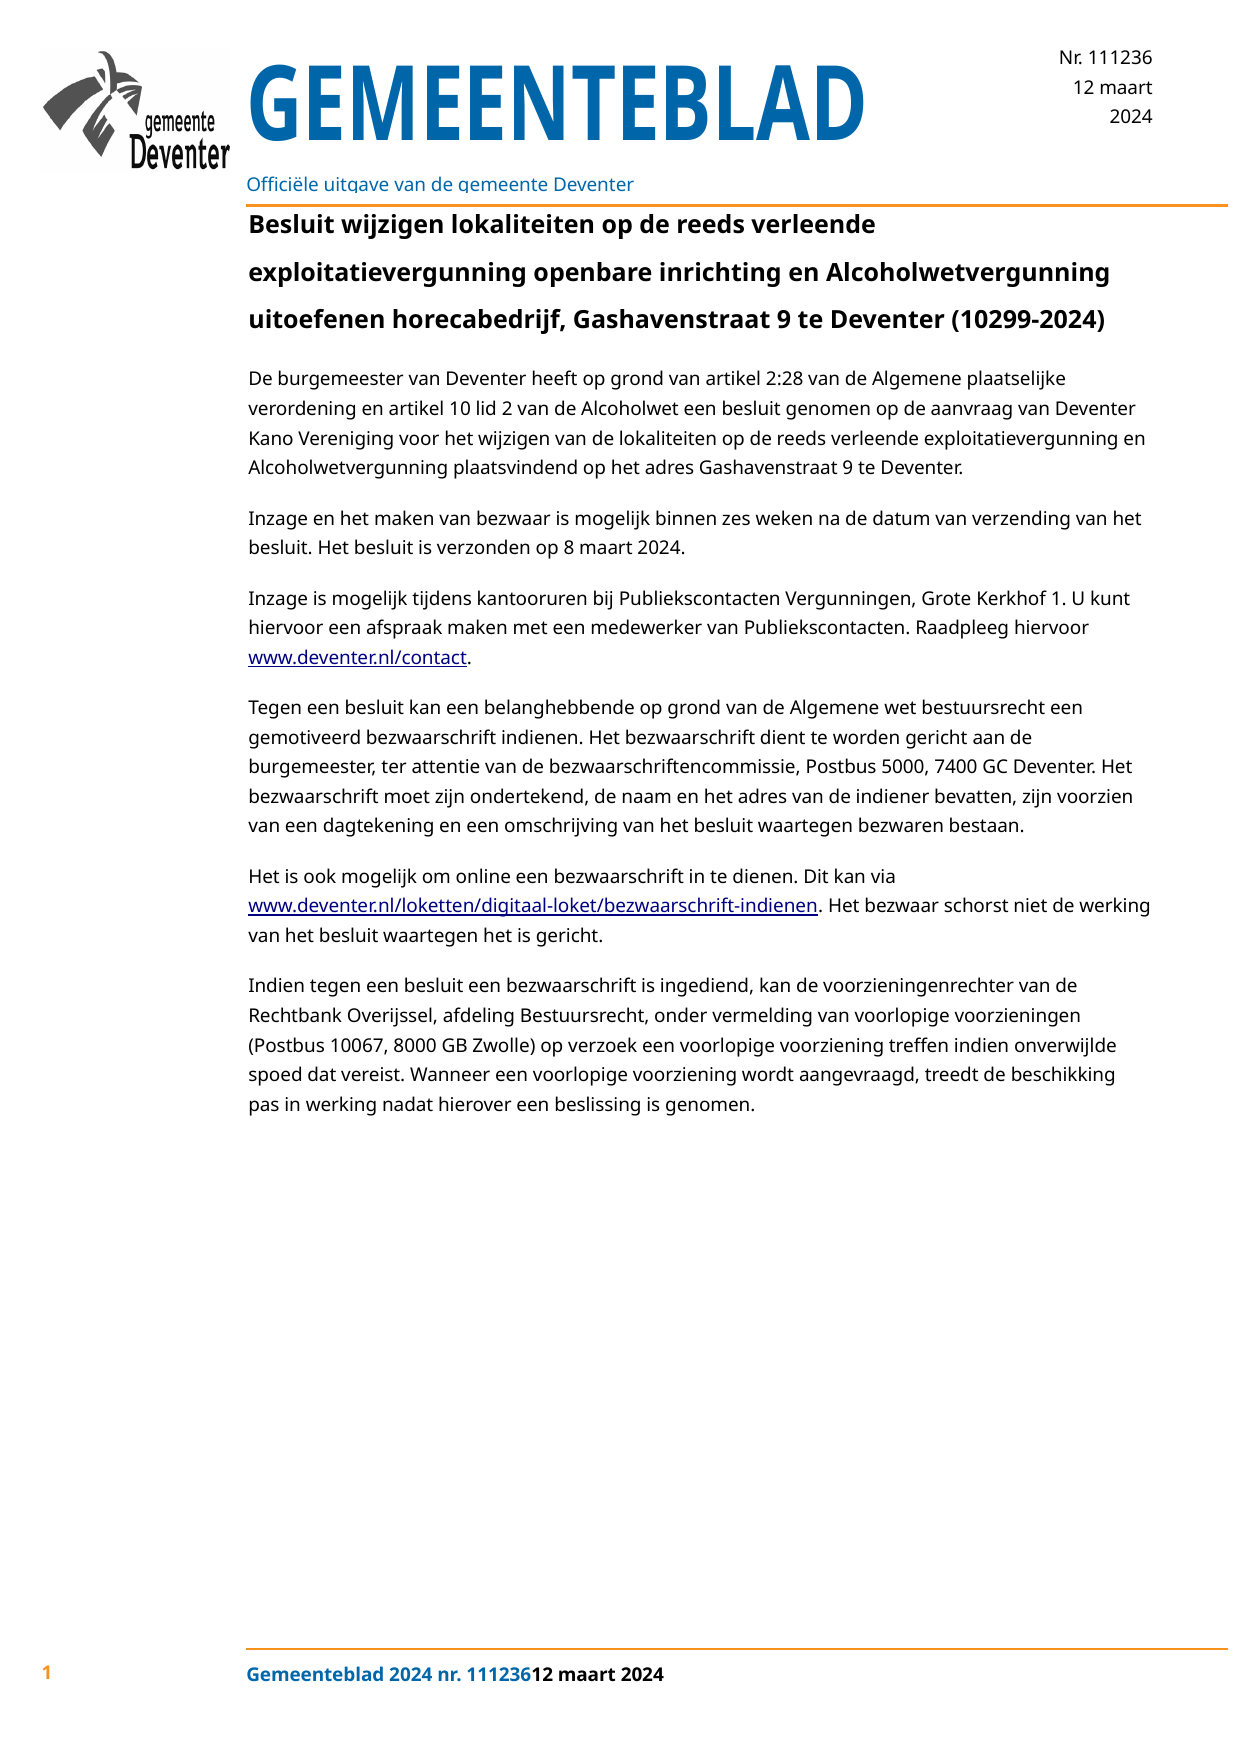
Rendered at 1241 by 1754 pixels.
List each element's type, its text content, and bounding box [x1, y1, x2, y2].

text Inzage en het maken van bezwaar is mogelijk binnen zes weken na de datum van verzending van het besluit. Het besluit is verzonden op 8 maart 2024. [248, 505, 1152, 560]
text Inzage is mogelijk tijdens kantooruren bij Publiekscontacten Vergunningen, Grote Kerkhof 1. U kunt hiervoor een afspraak maken met een medewerker van Publiekscontacten. Raadpleeg hiervoor www.deventer.nl/contact. [248, 585, 1152, 669]
text Besluit wijzigen lokaliteiten op de reeds verleende exploitatievergunning openbare inrichting en Alcoholwetvergunning uitoefenen horecabedrijf, Gashavenstraat 9 te Deventer (10299-2024) [248, 207, 1152, 336]
text Tegen een besluit kan een belanghebbende op grond van de Algemene wet bestuursrecht een gemotiveerd bezwaarschrift indienen. Het bezwaarschrift dient te worden gericht aan de burgemeester, ter attentie van de bezwaarschriftencommissie, Postbus 5000, 7400 GC Deventer. Het bezwaarschrift moet zijn ondertekend, de naam en het adres van de indiener bevatten, zijn voorzien van een dagtekening en een omschrijving van het besluit waartegen bezwaren bestaan. [248, 694, 1152, 838]
text De burgemeester van Deventer heeft op grond van artikel 2:28 van de Algemene plaatselijke verordening en artikel 10 lid 2 van de Alcoholwet een besluit genomen op de aanvraag van Deventer Kano Vereniging voor het wijzigen van de lokaliteiten op de reeds verleende exploitatievergunning en Alcoholwetvergunning plaatsvindend op het adres Gashavenstraat 9 te Deventer. [248, 366, 1152, 480]
text Indien tegen een besluit een bezwaarschrift is ingediend, kan de voorzieningenrechter van de Rechtbank Overijssel, afdeling Bestuursrecht, onder vermelding van voorlopige voorzieningen (Postbus 10067, 8000 GB Zwolle) op verzoek een voorlopige voorziening treffen indien onverwijlde spoed dat vereist. Wanneer een voorlopige voorziening wordt aangevraagd, treedt de beschikking pas in werking nadat hierover een beslissing is genomen. [248, 973, 1152, 1117]
picture [41, 47, 231, 172]
text Het is ook mogelijk om online een bezwaarschrift in te dienen. Dit kan via www.deventer.nl/loketten/digitaal-loket/bezwaarschrift-indienen. Het bezwaar schorst niet de werking van het besluit waartegen het is gericht. [248, 863, 1152, 948]
